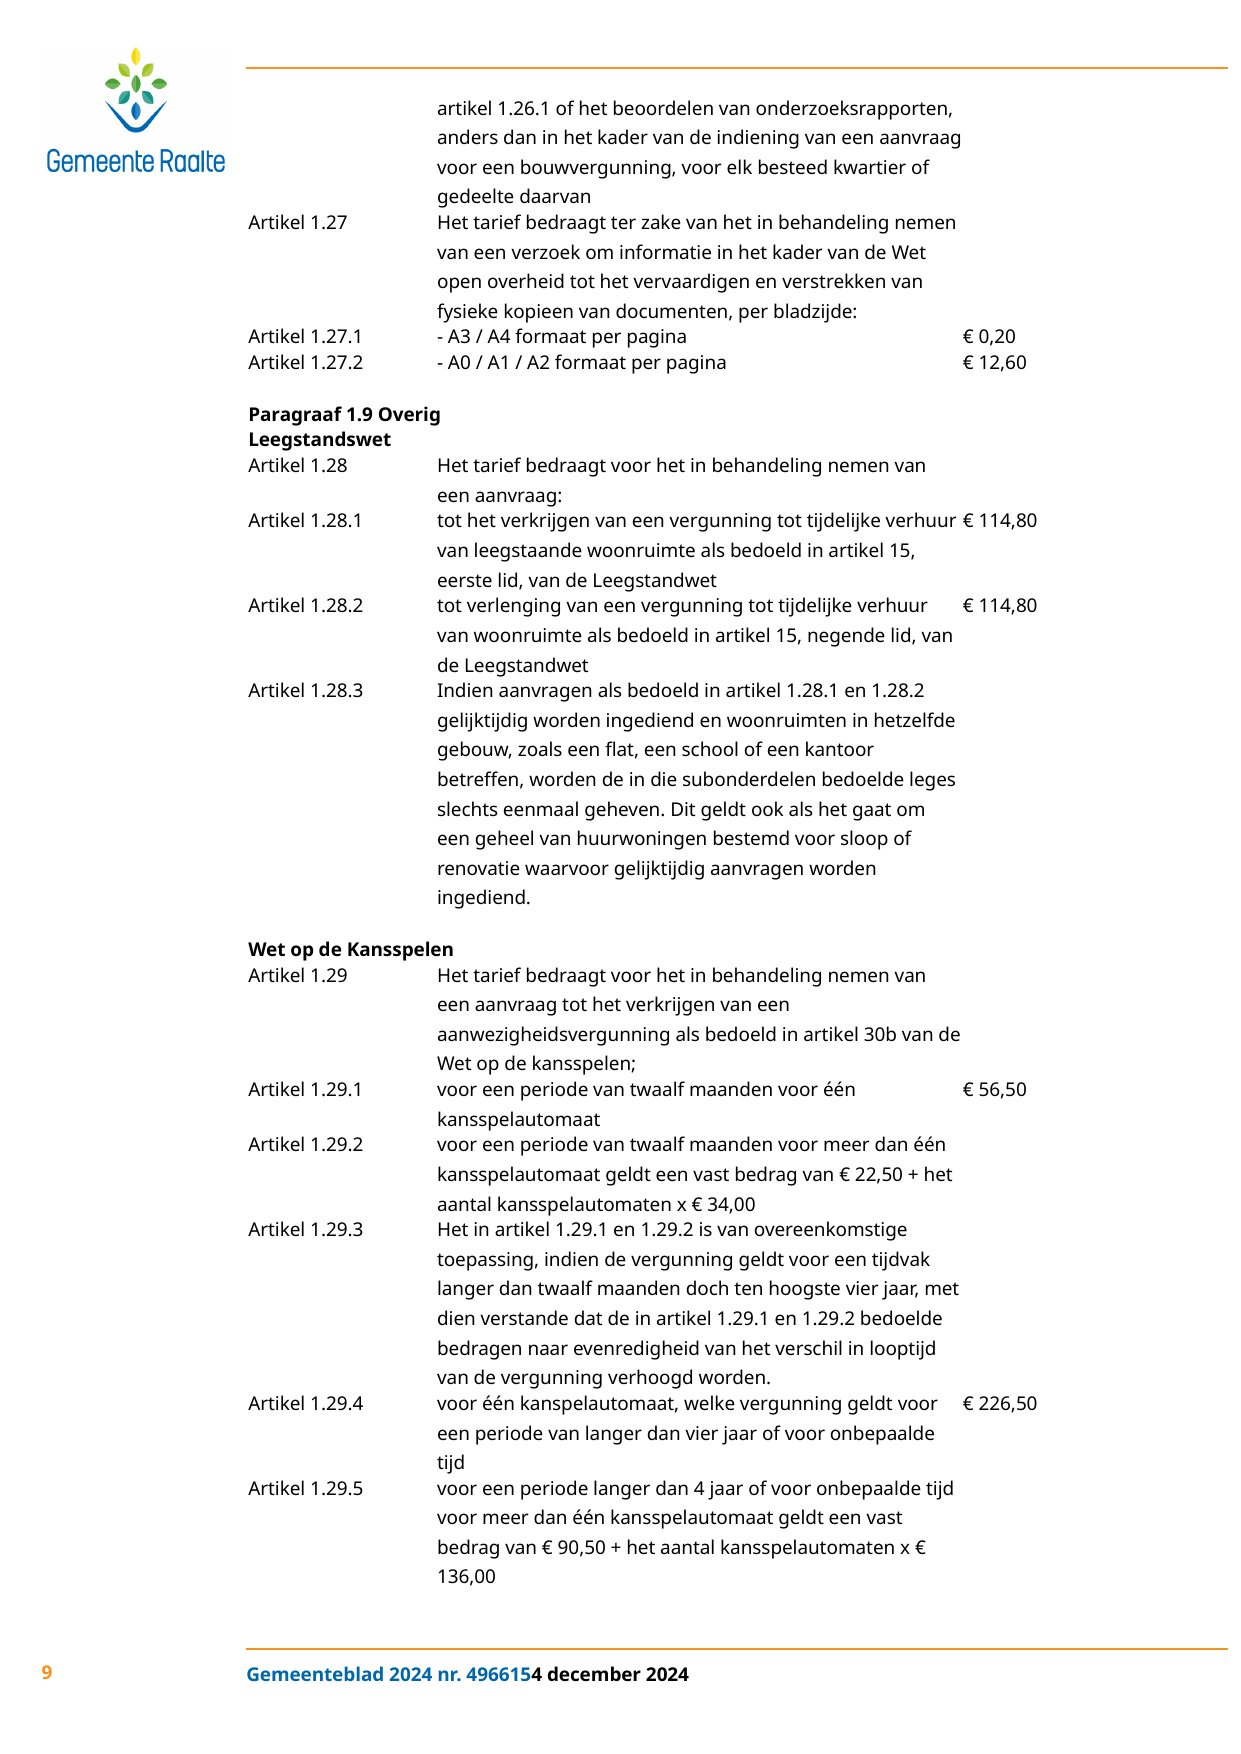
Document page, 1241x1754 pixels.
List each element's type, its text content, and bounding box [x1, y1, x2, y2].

table_cell Het tarief bedraagt voor het in behandeling nemen van een aanvraag tot het verkrijgen van een aanwezigheidsvergunning als bedoeld in artikel 30b van de Wet op de kansspelen; [437, 962, 963, 1076]
table_cell Artikel 1.29.3 [248, 1216, 437, 1390]
table_cell Het in artikel 1.29.1 en 1.29.2 is van overeenkomstige toepassing, indien de vergunning geldt voor een tijdvak langer dan twaalf maanden doch ten hoogste vier jaar, met dien verstande dat de in artikel 1.29.1 en 1.29.2 bedoelde bedragen naar evenredigheid van het verschil in looptijd van de vergunning verhoogd worden. [437, 1216, 963, 1390]
table_cell Het tarief bedraagt ter zake van het in behandeling nemen van een verzoek om informatie in het kader van de Wet open overheid tot het vervaardigen en verstrekken van fysieke kopieen van documenten, per bladzijde: [437, 209, 963, 324]
table_cell [963, 1216, 1152, 1390]
table_cell [963, 401, 1152, 427]
table_cell [437, 910, 963, 936]
table_cell [963, 1132, 1152, 1216]
table_cell [248, 375, 437, 401]
table_cell € 226,50 [963, 1390, 1152, 1475]
table_cell Artikel 1.28.3 [248, 678, 437, 910]
table_cell Artikel 1.27.1 [248, 324, 437, 349]
table_cell Het tarief bedraagt voor het in behandeling nemen van een aanvraag: [437, 453, 963, 508]
table_cell Artikel 1.28.2 [248, 593, 437, 677]
table_cell [437, 427, 963, 452]
picture [41, 47, 231, 172]
table_cell Artikel 1.28.1 [248, 508, 437, 593]
table_cell € 0,20 [963, 324, 1152, 349]
table_cell Artikel 1.29.2 [248, 1132, 437, 1216]
table_cell € 114,80 [963, 508, 1152, 593]
table_cell [248, 95, 437, 209]
table_cell - A3 / A4 formaat per pagina [437, 324, 963, 349]
table_cell [963, 678, 1152, 910]
table_cell [248, 910, 437, 936]
table_cell Indien aanvragen als bedoeld in artikel 1.28.1 en 1.28.2 gelijktijdig worden ingediend en woonruimten in hetzelfde gebouw, zoals een flat, een school of een kantoor betreffen, worden de in die subonderdelen bedoelde leges slechts eenmaal geheven. Dit geldt ook als het gaat om een geheel van huurwoningen bestemd voor sloop of renovatie waarvoor gelijktijdig aanvragen worden ingediend. [437, 678, 963, 910]
table_cell [963, 453, 1152, 508]
table_cell voor een periode van twaalf maanden voor meer dan één kansspelautomaat geldt een vast bedrag van € 22,50 + het aantal kansspelautomaten x € 34,00 [437, 1132, 963, 1216]
table_cell Artikel 1.27.2 [248, 350, 437, 375]
table_cell Artikel 1.28 [248, 453, 437, 508]
table_cell voor een periode van twaalf maanden voor één kansspelautomaat [437, 1076, 963, 1132]
table_cell tot het verkrijgen van een vergunning tot tijdelijke verhuur van leegstaande woonruimte als bedoeld in artikel 15, eerste lid, van de Leegstandwet [437, 508, 963, 593]
table_cell tot verlenging van een vergunning tot tijdelijke verhuur van woonruimte als bedoeld in artikel 15, negende lid, van de Leegstandwet [437, 593, 963, 677]
table_cell € 56,50 [963, 1076, 1152, 1132]
table_cell Wet op de Kansspelen [248, 936, 963, 962]
table_cell [963, 910, 1152, 936]
table_cell € 114,80 [963, 593, 1152, 677]
table_cell voor een periode langer dan 4 jaar of voor onbepaalde tijd voor meer dan één kansspelautomaat geldt een vast bedrag van € 90,50 + het aantal kansspelautomaten x € 136,00 [437, 1475, 963, 1589]
table_cell Artikel 1.27 [248, 209, 437, 324]
table_cell Artikel 1.29.5 [248, 1475, 437, 1589]
table_cell [437, 375, 963, 401]
table_cell [963, 375, 1152, 401]
table_cell € 12,60 [963, 350, 1152, 375]
table_cell [963, 936, 1152, 962]
table_cell Artikel 1.29.4 [248, 1390, 437, 1475]
table_cell voor één kanspelautomaat, welke vergunning geldt voor een periode van langer dan vier jaar of voor onbepaalde tijd [437, 1390, 963, 1475]
table_cell Artikel 1.29.1 [248, 1076, 437, 1132]
table_cell [963, 1475, 1152, 1589]
table_cell [963, 962, 1152, 1076]
table_cell [963, 95, 1152, 209]
table_cell artikel 1.26.1 of het beoordelen van onderzoeksrapporten, anders dan in het kader van de indiening van een aanvraag voor een bouwvergunning, voor elk besteed kwartier of gedeelte daarvan [437, 95, 963, 209]
table_cell - A0 / A1 / A2 formaat per pagina [437, 350, 963, 375]
table_cell Paragraaf 1.9 Overig [248, 401, 963, 427]
table_cell [963, 209, 1152, 324]
table_cell Leegstandswet [248, 427, 437, 452]
table_cell Artikel 1.29 [248, 962, 437, 1076]
table_cell [963, 427, 1152, 452]
